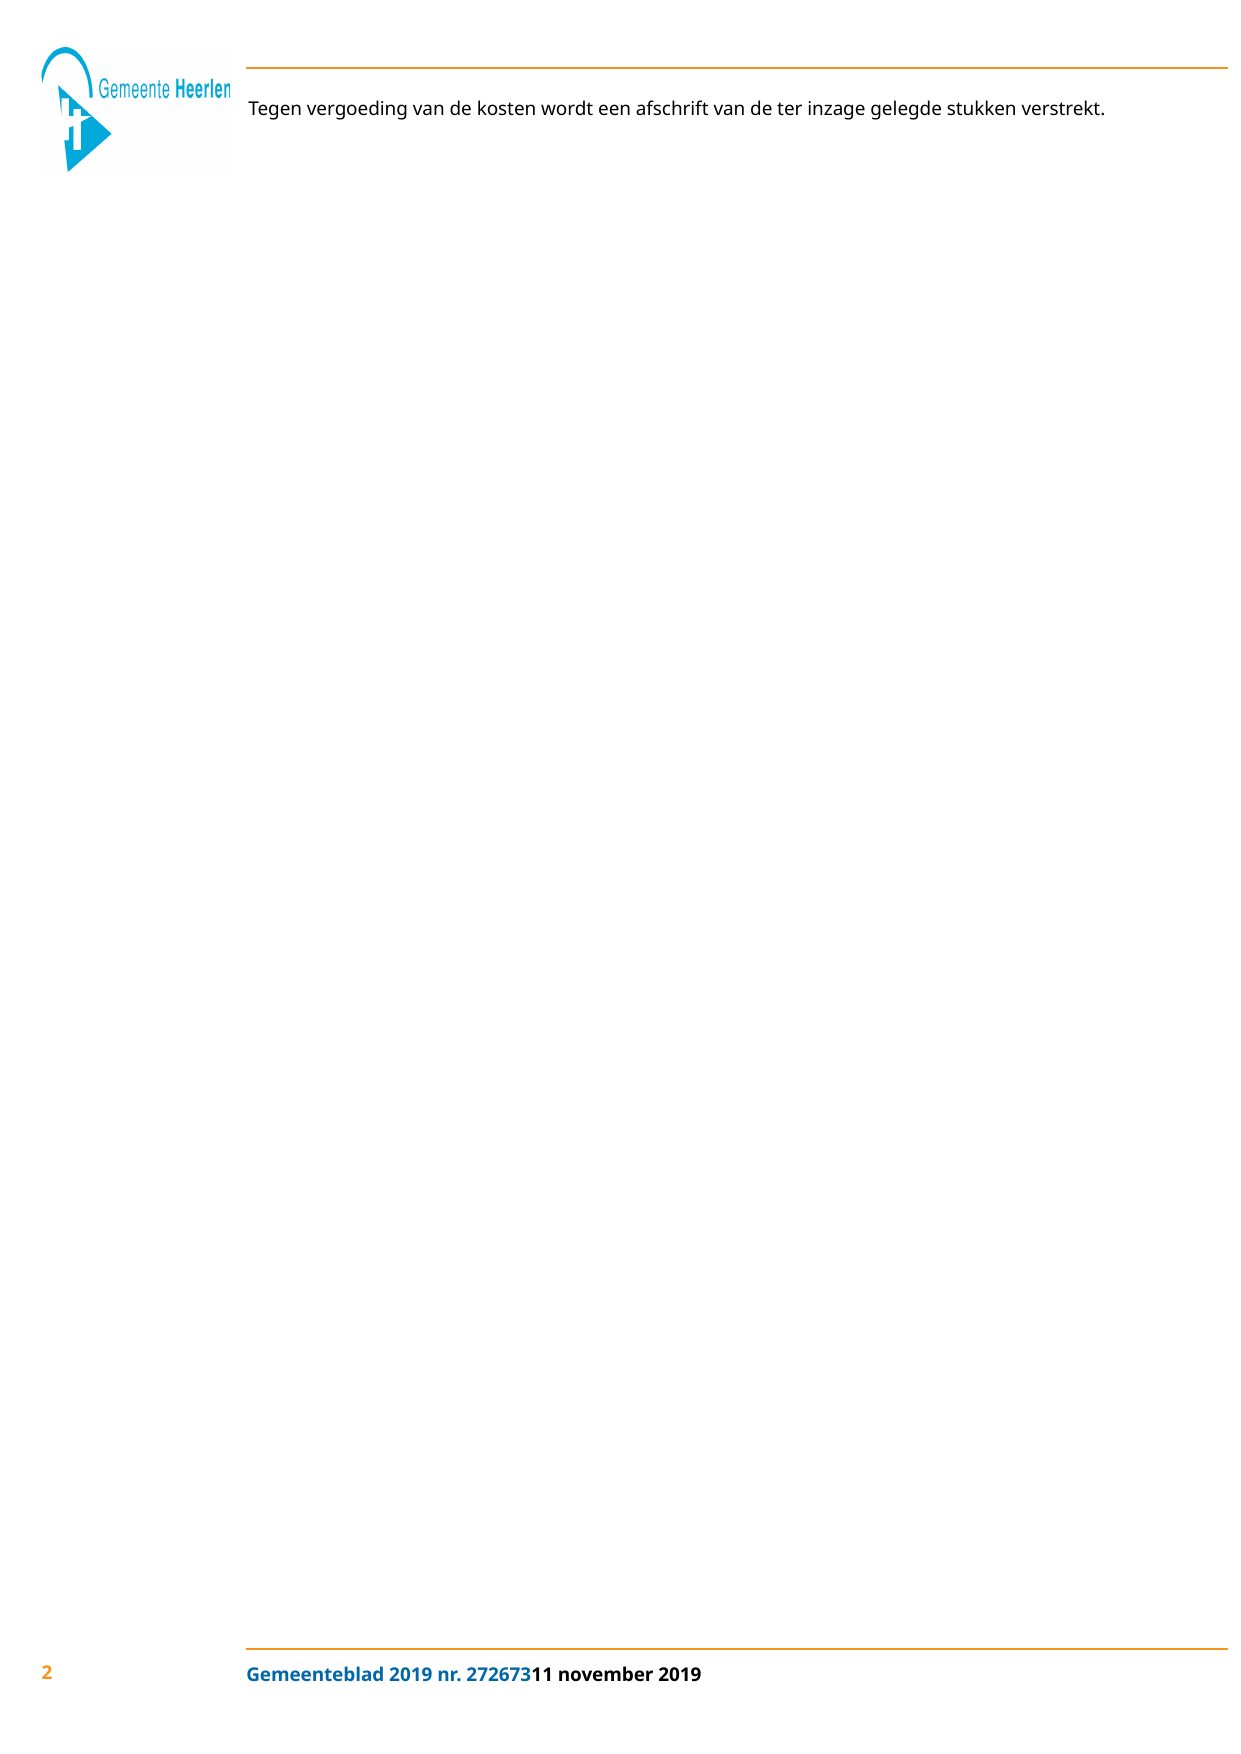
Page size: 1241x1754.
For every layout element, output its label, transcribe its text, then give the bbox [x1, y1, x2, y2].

picture [41, 47, 231, 172]
text Tegen vergoeding van de kosten wordt een afschrift van de ter inzage gelegde stukken verstrekt. [248, 95, 1152, 121]
picture [41, 47, 59, 70]
